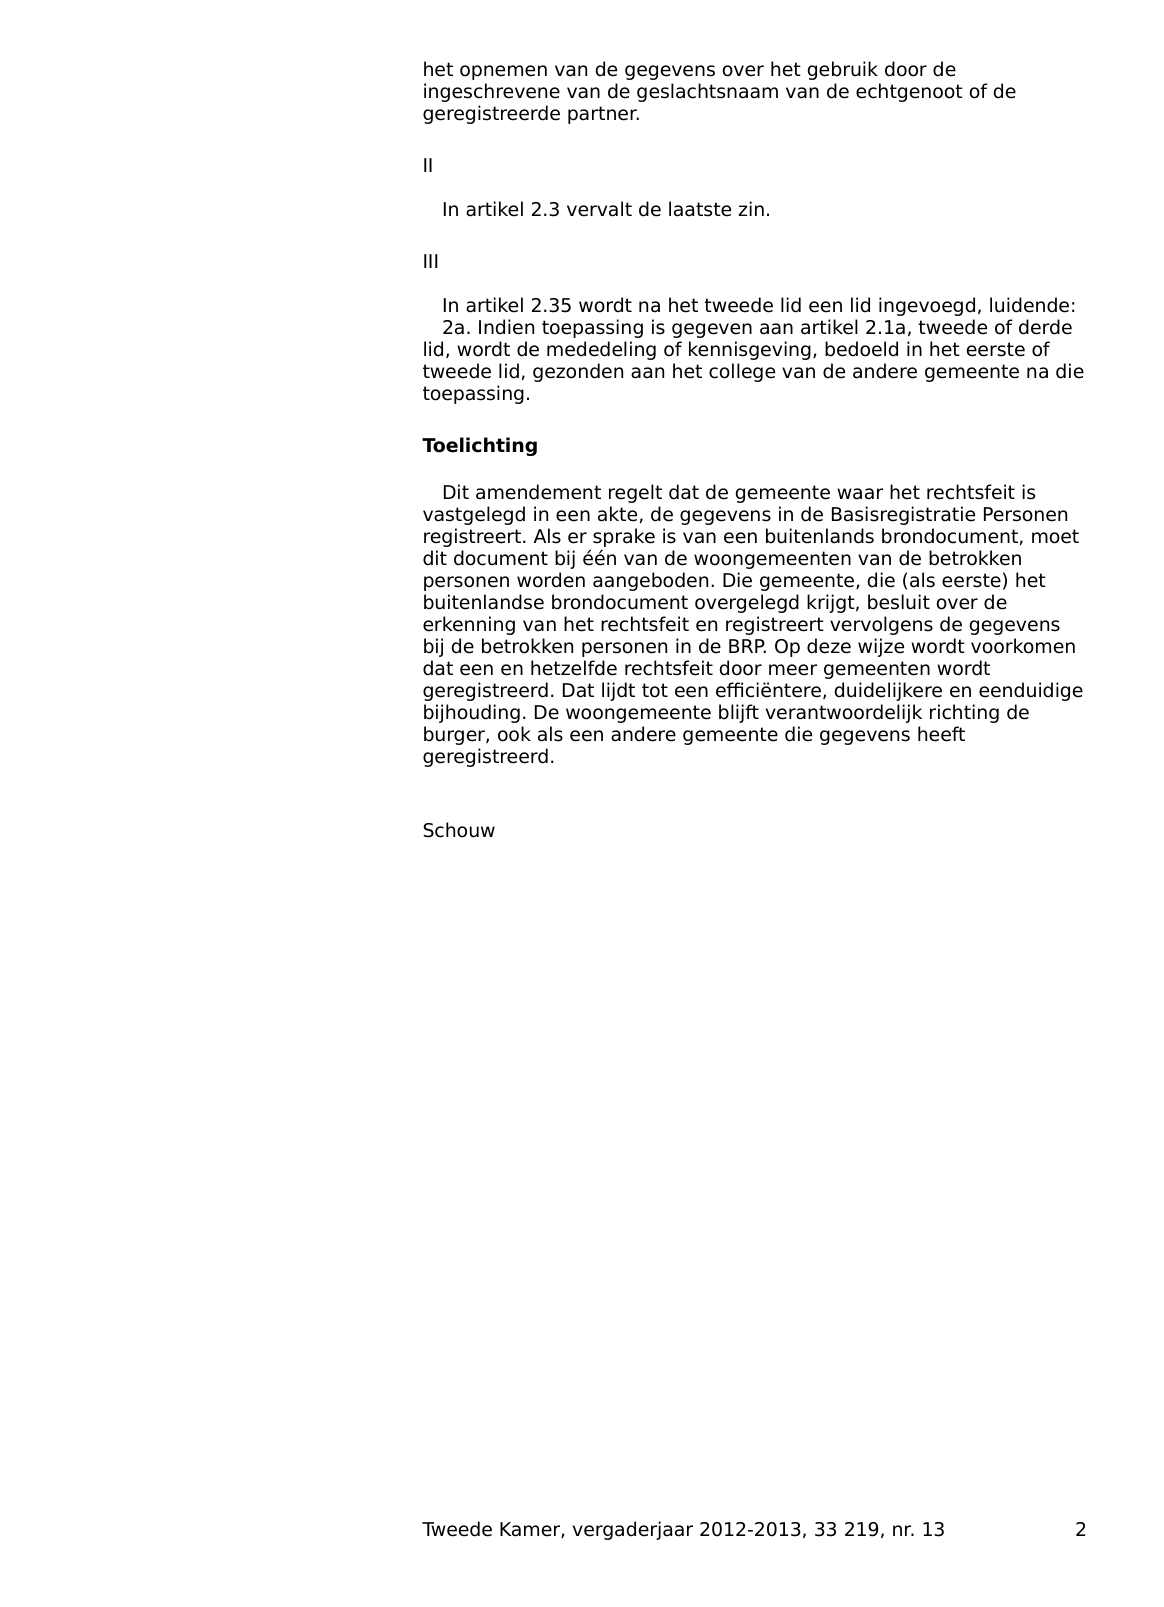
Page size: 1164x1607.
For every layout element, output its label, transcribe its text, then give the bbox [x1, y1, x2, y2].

subtitle Toelichting [422, 435, 1087, 457]
text Schouw [422, 798, 1087, 842]
text In artikel 2.35 wordt na het tweede lid een lid ingevoegd, luidende: [422, 295, 1087, 317]
text In artikel 2.3 vervalt de laatste zin. [422, 199, 1087, 221]
subtitle III [422, 251, 1087, 273]
text 2a. Indien toepassing is gegeven aan artikel 2.1a, tweede of derde lid, wordt de mededeling of kennisgeving, bedoeld in het eerste of tweede lid, gezonden aan het college van de andere gemeente na die toepassing. [422, 317, 1087, 405]
text het opnemen van de gegevens over het gebruik door de ingeschrevene van de geslachtsnaam van de echtgenoot of de geregistreerde partner. [422, 59, 1087, 125]
subtitle II [422, 155, 1087, 177]
text Dit amendement regelt dat de gemeente waar het rechtsfeit is vastgelegd in een akte, de gegevens in de Basisregistratie Personen registreert. Als er sprake is van een buitenlands brondocument, moet dit document bij één van de woongemeenten van de betrokken personen worden aangeboden. Die gemeente, die (als eerste) het buitenlandse brondocument overgelegd krijgt, besluit over de erkenning van het rechtsfeit en registreert vervolgens de gegevens bij de betrokken personen in de BRP. Op deze wijze wordt voorkomen dat een en hetzelfde rechtsfeit door meer gemeenten wordt geregistreerd. Dat lijdt tot een efficiëntere, duidelijkere en eenduidige bijhouding. De woongemeente blijft verantwoordelijk richting de burger, ook als een andere gemeente die gegevens heeft geregistreerd. [422, 482, 1087, 768]
